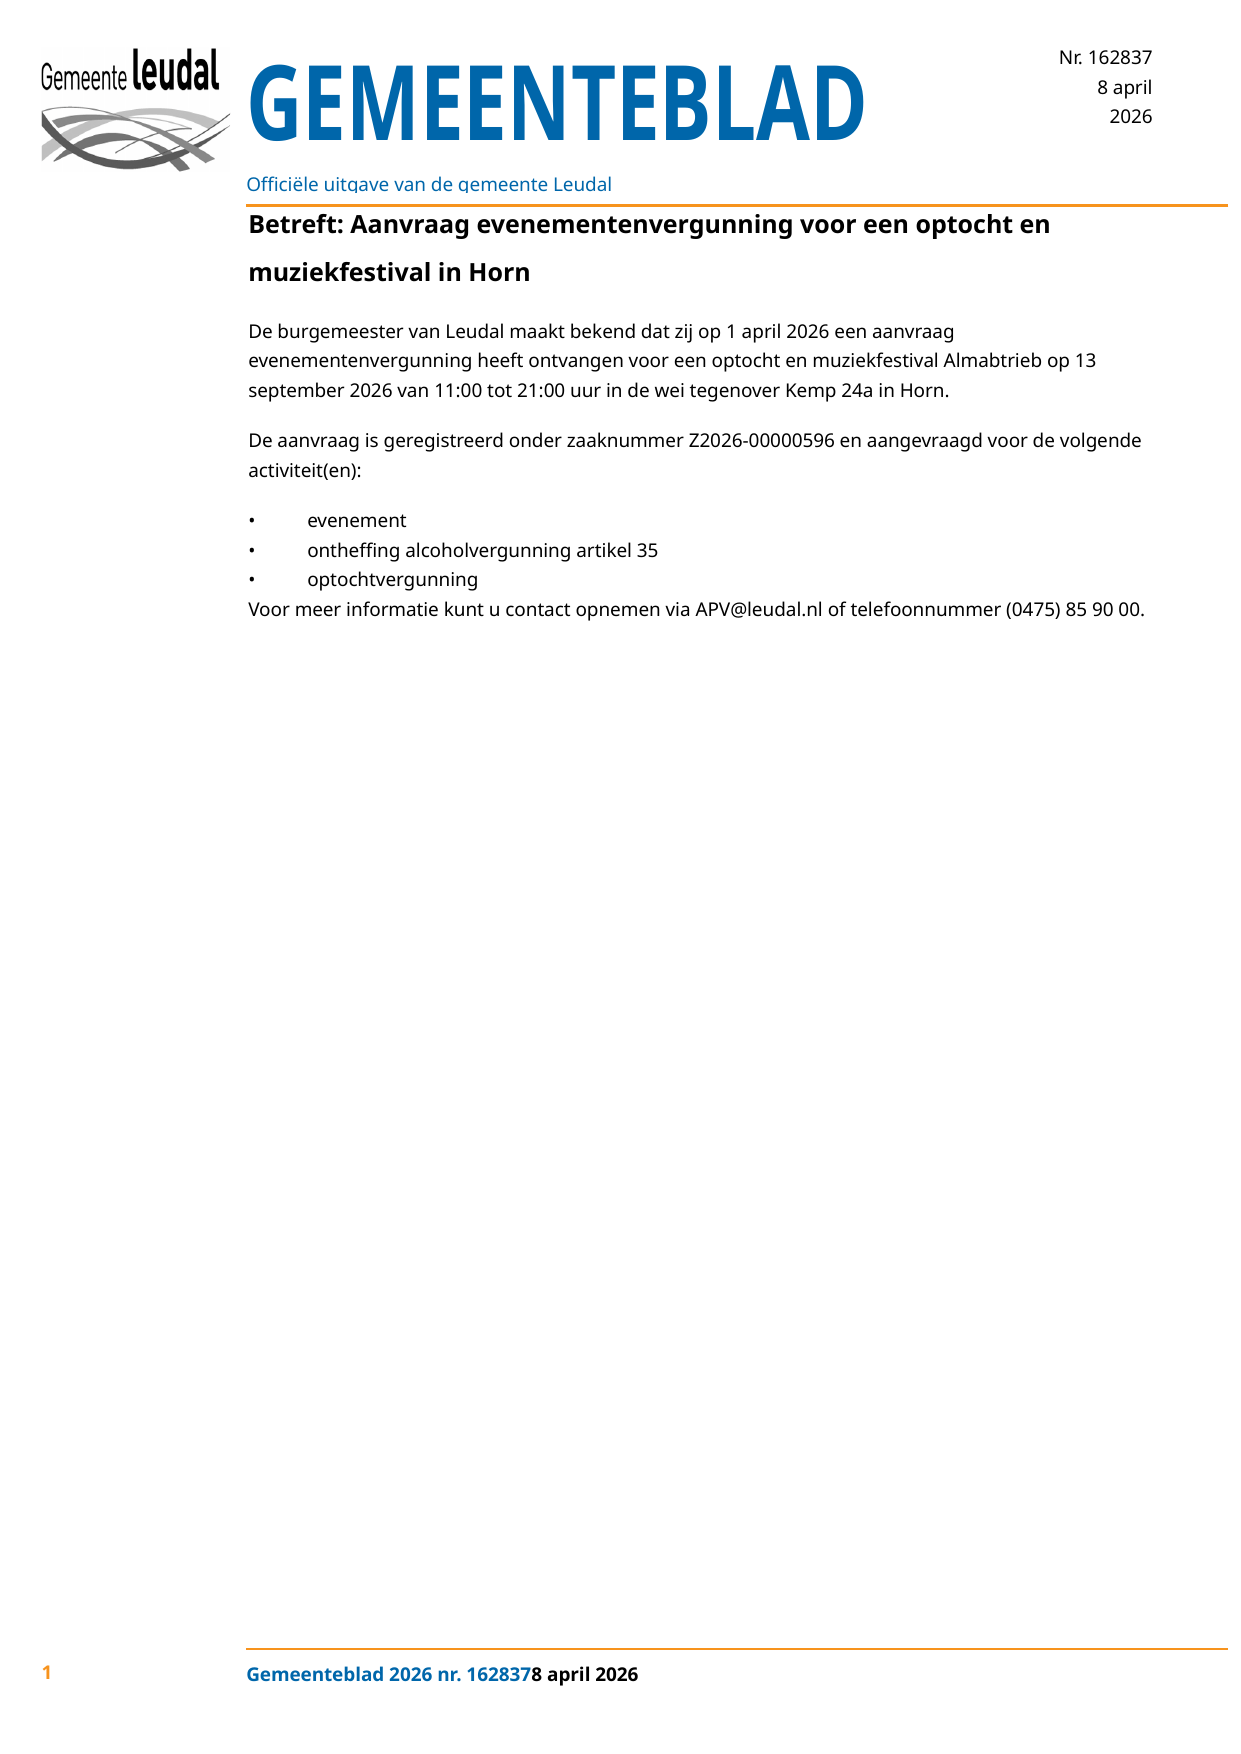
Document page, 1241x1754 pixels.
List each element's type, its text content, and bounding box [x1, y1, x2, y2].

text De aanvraag is geregistreerd onder zaaknummer Z2026-00000596 en aangevraagd voor de volgende activiteit(en): [248, 427, 1152, 483]
text De burgemeester van Leudal maakt bekend dat zij op 1 april 2026 een aanvraag evenementenvergunning heeft ontvangen voor een optocht en muziekfestival Almabtrieb op 13 september 2026 van 11:00 tot 21:00 uur in de wei tegenover Kemp 24a in Horn. [248, 318, 1152, 403]
text Betreft: Aanvraag evenementenvergunning voor een optocht en muziekfestival in Horn [248, 207, 1152, 288]
list ontheffing alcoholvergunning artikel 35 [248, 537, 1152, 563]
list optochtvergunning [248, 567, 1152, 592]
text Voor meer informatie kunt u contact opnemen via APV@leudal.nl of telefoonnummer (0475) 85 90 00. [248, 596, 1152, 622]
picture [41, 47, 231, 172]
list evenement [248, 507, 1152, 533]
